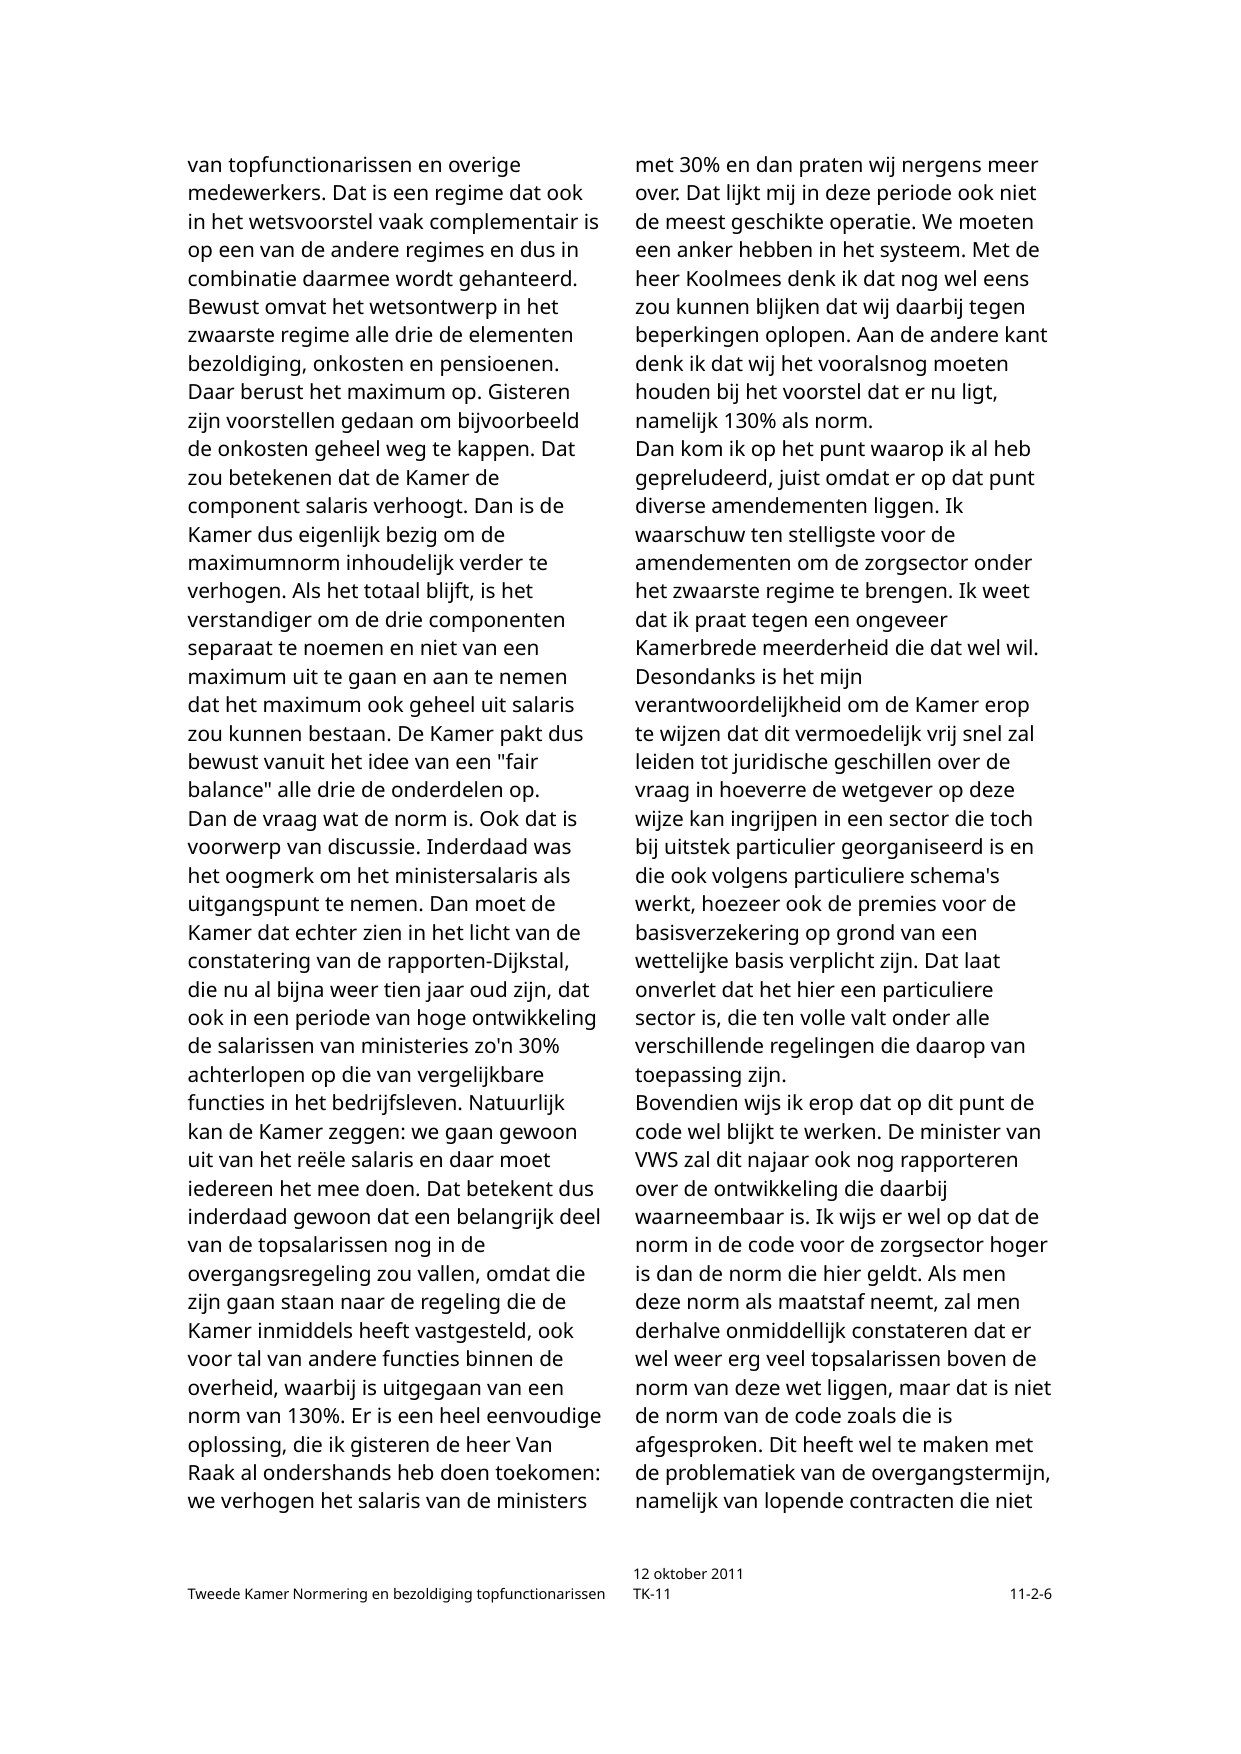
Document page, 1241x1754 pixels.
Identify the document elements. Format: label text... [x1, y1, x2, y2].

text Bewust omvat het wetsontwerp in het zwaarste regime alle drie de elementen bezoldiging, onkosten en pensioenen. Daar berust het maximum op. Gisteren zijn voorstellen gedaan om bijvoorbeeld de onkosten geheel weg te kappen. Dat zou betekenen dat de Kamer de component salaris verhoogt. Dan is de Kamer dus eigenlijk bezig om de maximumnorm inhoudelijk verder te verhogen. Als het totaal blijft, is het verstandiger om de drie componenten separaat te noemen en niet van een maximum uit te gaan en aan te nemen dat het maximum ook geheel uit salaris zou kunnen bestaan. De Kamer pakt dus bewust vanuit het idee van een "fair balance" alle drie de onderdelen op. [187, 292, 605, 804]
text Dan kom ik op het punt waarop ik al heb gepreludeerd, juist omdat er op dat punt diverse amendementen liggen. Ik waarschuw ten stelligste voor de amendementen om de zorgsector onder het zwaarste regime te brengen. Ik weet dat ik praat tegen een ongeveer Kamerbrede meerderheid die dat wel wil. Desondanks is het mijn verantwoordelijkheid om de Kamer erop te wijzen dat dit vermoedelijk vrij snel zal leiden tot juridische geschillen over de vraag in hoeverre de wetgever op deze wijze kan ingrijpen in een sector die toch bij uitstek particulier georganiseerd is en die ook volgens particuliere schema's werkt, hoezeer ook de premies voor de basisverzekering op grond van een wettelijke basis verplicht zijn. Dat laat onverlet dat het hier een particuliere sector is, die ten volle valt onder alle verschillende regelingen die daarop van toepassing zijn. [635, 434, 1053, 1088]
text Dan de vraag wat de norm is. Ook dat is voorwerp van discussie. Inderdaad was het oogmerk om het ministersalaris als uitgangspunt te nemen. Dan moet de Kamer dat echter zien in het licht van de constatering van de rapporten-Dijkstal, die nu al bijna weer tien jaar oud zijn, dat ook in een periode van hoge ontwikkeling de salarissen van ministeries zo'n 30% achterlopen op die van vergelijkbare functies in het bedrijfsleven. Natuurlijk kan de Kamer zeggen: we gaan gewoon uit van het reële salaris en daar moet iedereen het mee doen. Dat betekent dus inderdaad gewoon dat een belangrijk deel van de topsalarissen nog in de overgangsregeling zou vallen, omdat die zijn gaan staan naar de regeling die de Kamer inmiddels heeft vastgesteld, ook voor tal van andere functies binnen de overheid, waarbij is uitgegaan van een norm van 130%. Er is een heel eenvoudige oplossing, die ik gisteren de heer Van Raak al ondershands heb doen toekomen: we verhogen het salaris van de ministers [187, 804, 605, 1515]
text met 30% en dan praten wij nergens meer over. Dat lijkt mij in deze periode ook niet de meest geschikte operatie. We moeten een anker hebben in het systeem. Met de heer Koolmees denk ik dat nog wel eens zou kunnen blijken dat wij daarbij tegen beperkingen oplopen. Aan de andere kant denk ik dat wij het vooralsnog moeten houden bij het voorstel dat er nu ligt, namelijk 130% als norm. [635, 150, 1053, 434]
text van topfunctionarissen en overige medewerkers. Dat is een regime dat ook in het wetsvoorstel vaak complementair is op een van de andere regimes en dus in combinatie daarmee wordt gehanteerd. [187, 150, 605, 292]
text Bovendien wijs ik erop dat op dit punt de code wel blijkt te werken. De minister van VWS zal dit najaar ook nog rapporteren over de ontwikkeling die daarbij waarneembaar is. Ik wijs er wel op dat de norm in de code voor de zorgsector hoger is dan de norm die hier geldt. Als men deze norm als maatstaf neemt, zal men derhalve onmiddellijk constateren dat er wel weer erg veel topsalarissen boven de norm van deze wet liggen, maar dat is niet de norm van de code zoals die is afgesproken. Dit heeft wel te maken met de problematiek van de overgangstermijn, namelijk van lopende contracten die niet [635, 1088, 1053, 1515]
